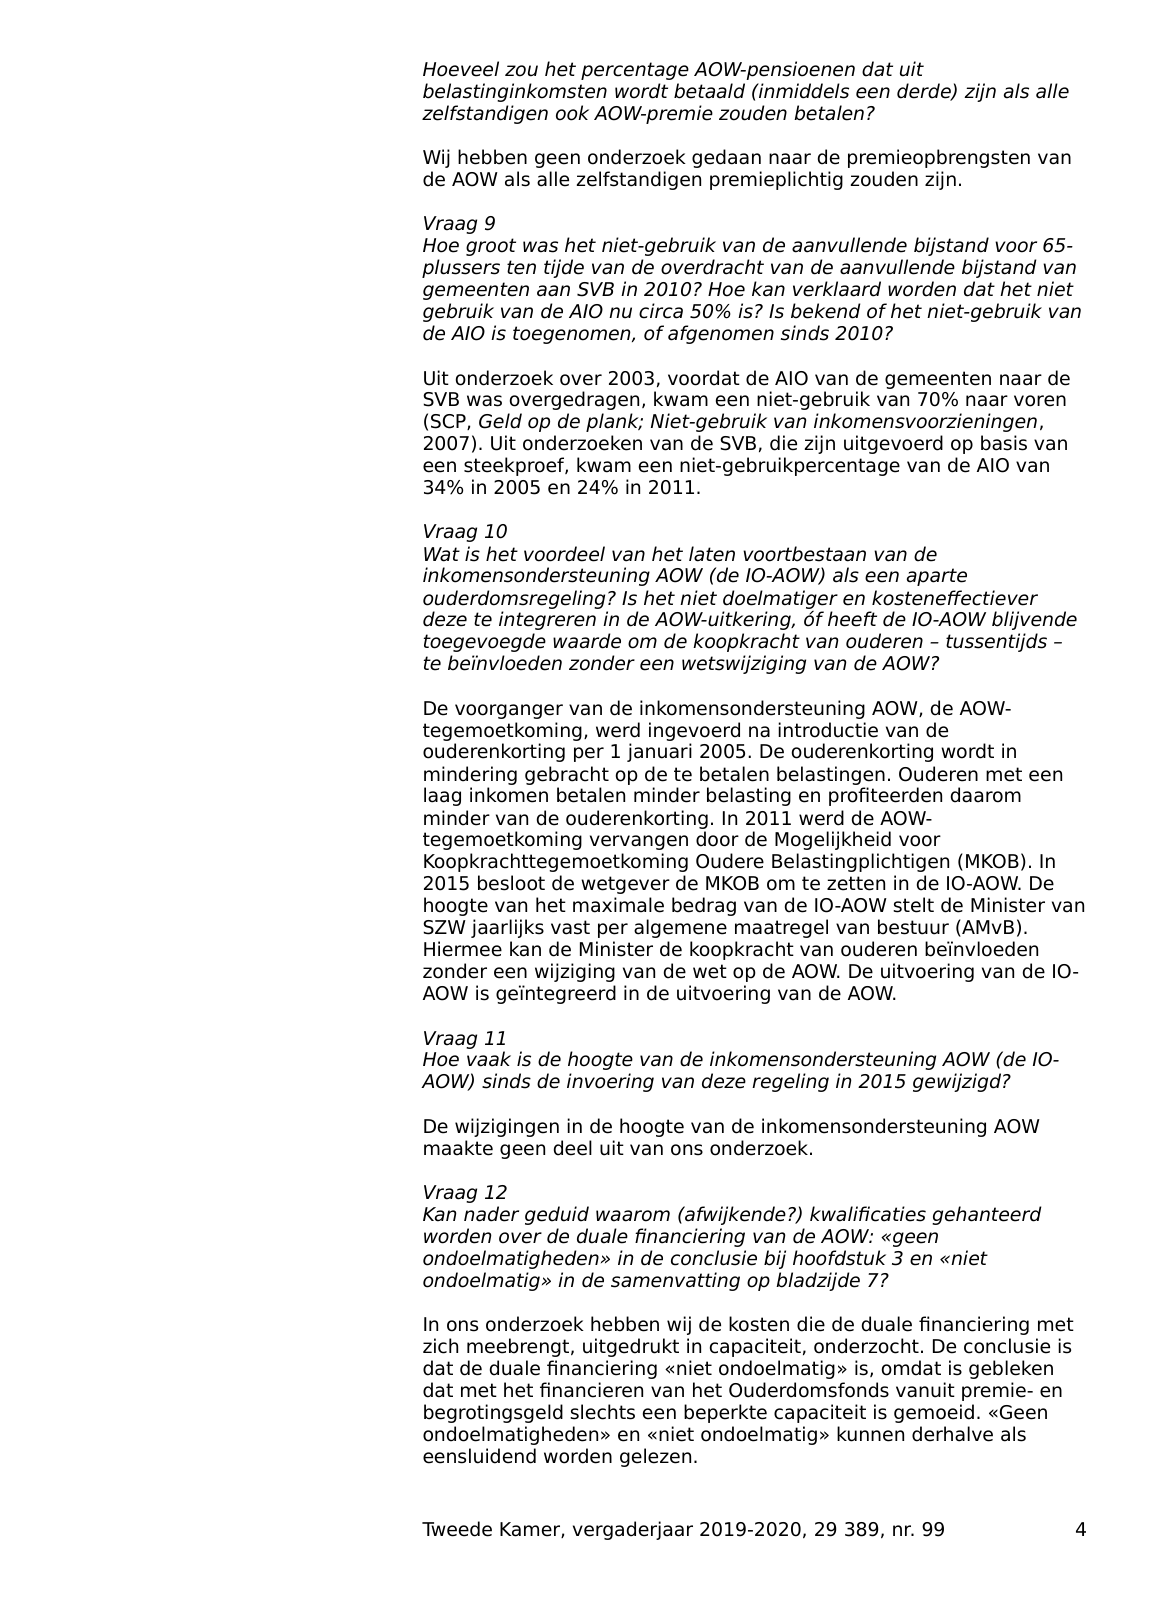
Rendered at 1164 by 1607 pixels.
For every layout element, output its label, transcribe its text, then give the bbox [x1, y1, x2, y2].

text In ons onderzoek hebben wij de kosten die de duale financiering met zich meebrengt, uitgedrukt in capaciteit, onderzocht. De conclusie is dat de duale financiering «niet ondoelmatig» is, omdat is gebleken dat met het financieren van het Ouderdomsfonds vanuit premie- en begrotingsgeld slechts een beperkte capaciteit is gemoeid. «Geen ondoelmatigheden» en «niet ondoelmatig» kunnen derhalve als eensluidend worden gelezen. [422, 1314, 1087, 1468]
text Wat is het voordeel van het laten voortbestaan van de inkomensondersteuning AOW (de IO-AOW) als een aparte ouderdomsregeling? Is het niet doelmatiger en kosteneffectiever deze te integreren in de AOW-uitkering, óf heeft de IO-AOW blijvende toegevoegde waarde om de koopkracht van ouderen – tussentijds – te beïnvloeden zonder een wetswijziging van de AOW? [422, 543, 1087, 675]
text Wij hebben geen onderzoek gedaan naar de premieopbrengsten van de AOW als alle zelfstandigen premieplichtig zouden zijn. [422, 147, 1087, 191]
text Vraag 12 [422, 1182, 1087, 1204]
text Hoe groot was het niet-gebruik van de aanvullende bijstand voor 65-plussers ten tijde van de overdracht van de aanvullende bijstand van gemeenten aan SVB in 2010? Hoe kan verklaard worden dat het niet gebruik van de AIO nu circa 50% is? Is bekend of het niet-gebruik van de AIO is toegenomen, of afgenomen sinds 2010? [422, 235, 1087, 345]
text Vraag 9 [422, 213, 1087, 235]
text De wijzigingen in de hoogte van de inkomensondersteuning AOW maakte geen deel uit van ons onderzoek. [422, 1116, 1087, 1159]
text Uit onderzoek over 2003, voordat de AIO van de gemeenten naar de SVB was overgedragen, kwam een niet-gebruik van 70% naar voren (SCP, Geld op de plank; Niet-gebruik van inkomensvoorzieningen, 2007). Uit onderzoeken van de SVB, die zijn uitgevoerd op basis van een steekproef, kwam een niet-gebruikpercentage van de AIO van 34% in 2005 en 24% in 2011. [422, 367, 1087, 499]
text Hoeveel zou het percentage AOW-pensioenen dat uit belastinginkomsten wordt betaald (inmiddels een derde) zijn als alle zelfstandigen ook AOW-premie zouden betalen? [422, 59, 1087, 125]
text De voorganger van de inkomensondersteuning AOW, de AOW-tegemoetkoming, werd ingevoerd na introductie van de ouderenkorting per 1 januari 2005. De ouderenkorting wordt in mindering gebracht op de te betalen belastingen. Ouderen met een laag inkomen betalen minder belasting en profiteerden daarom minder van de ouderenkorting. In 2011 werd de AOW-tegemoetkoming vervangen door de Mogelijkheid voor Koopkrachttegemoetkoming Oudere Belastingplichtigen (MKOB). In 2015 besloot de wetgever de MKOB om te zetten in de IO-AOW. De hoogte van het maximale bedrag van de IO-AOW stelt de Minister van SZW jaarlijks vast per algemene maatregel van bestuur (AMvB). Hiermee kan de Minister de koopkracht van ouderen beïnvloeden zonder een wijziging van de wet op de AOW. De uitvoering van de IO-AOW is geïntegreerd in de uitvoering van de AOW. [422, 697, 1087, 1005]
text Hoe vaak is de hoogte van de inkomensondersteuning AOW (de IO-AOW) sinds de invoering van deze regeling in 2015 gewijzigd? [422, 1049, 1087, 1093]
text Vraag 11 [422, 1027, 1087, 1049]
text Vraag 10 [422, 521, 1087, 543]
text Kan nader geduid waarom (afwijkende?) kwalificaties gehanteerd worden over de duale financiering van de AOW: «geen ondoelmatigheden» in de conclusie bij hoofdstuk 3 en «niet ondoelmatig» in de samenvatting op bladzijde 7? [422, 1204, 1087, 1292]
